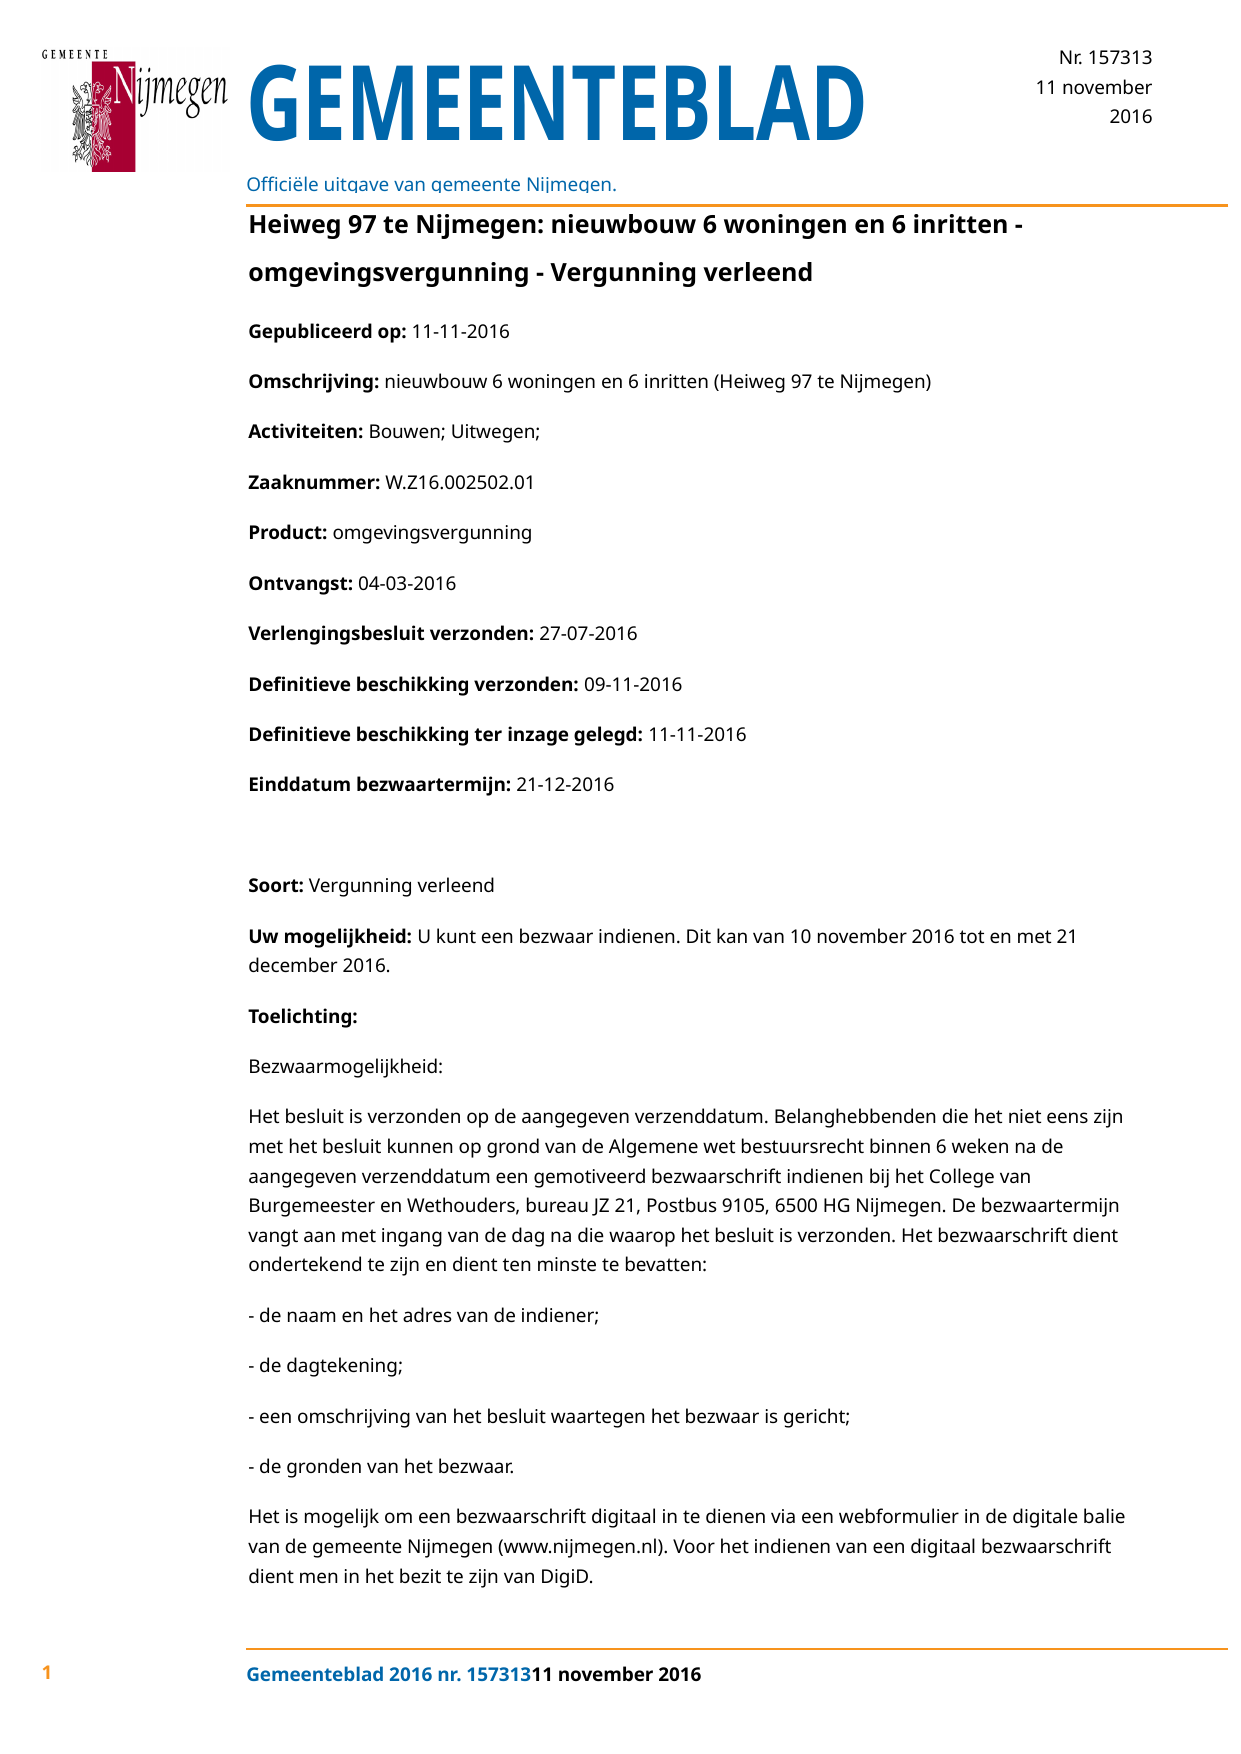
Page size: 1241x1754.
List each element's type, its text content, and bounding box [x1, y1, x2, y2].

text - de gronden van het bezwaar. [248, 1453, 1152, 1479]
text Het is mogelijk om een bezwaarschrift digitaal in te dienen via een webformulier in de digitale balie van de gemeente Nijmegen (www.nijmegen.nl). Voor het indienen van een digitaal bezwaarschrift dient men in het bezit te zijn van DigiD. [248, 1504, 1152, 1589]
picture [41, 47, 231, 172]
text Soort: Vergunning verleend [248, 872, 1152, 898]
text Definitieve beschikking ter inzage gelegd: 11-11-2016 [248, 721, 1152, 747]
text Heiweg 97 te Nijmegen: nieuwbouw 6 woningen en 6 inritten - omgevingsvergunning - Vergunning verleend [248, 207, 1152, 288]
text Einddatum bezwaartermijn: 21-12-2016 [248, 772, 1152, 797]
text Definitieve beschikking verzonden: 09-11-2016 [248, 671, 1152, 697]
text Het besluit is verzonden op de aangegeven verzenddatum. Belanghebbenden die het niet eens zijn met het besluit kunnen op grond van de Algemene wet bestuursrecht binnen 6 weken na de aangegeven verzenddatum een gemotiveerd bezwaarschrift indienen bij het College van Burgemeester en Wethouders, bureau JZ 21, Postbus 9105, 6500 HG Nijmegen. De bezwaartermijn vangt aan met ingang van de dag na die waarop het besluit is verzonden. Het bezwaarschrift dient ondertekend te zijn en dient ten minste te bevatten: [248, 1104, 1152, 1277]
text Omschrijving: nieuwbouw 6 woningen en 6 inritten (Heiweg 97 te Nijmegen) [248, 368, 1152, 394]
text Toelichting: [248, 1003, 1152, 1029]
text Bezwaarmogelijkheid: [248, 1053, 1152, 1079]
text Uw mogelijkheid: U kunt een bezwaar indienen. Dit kan van 10 november 2016 tot en met 21 december 2016. [248, 923, 1152, 978]
text Ontvangst: 04-03-2016 [248, 570, 1152, 596]
text Product: omgevingsvergunning [248, 519, 1152, 545]
text Gepubliceerd op: 11-11-2016 [248, 318, 1152, 344]
text Verlengingsbesluit verzonden: 27-07-2016 [248, 620, 1152, 646]
text - de dagtekening; [248, 1352, 1152, 1378]
text Zaaknummer: W.Z16.002502.01 [248, 469, 1152, 495]
text Activiteiten: Bouwen; Uitwegen; [248, 419, 1152, 444]
text - de naam en het adres van de indiener; [248, 1302, 1152, 1328]
text - een omschrijving van het besluit waartegen het bezwaar is gericht; [248, 1403, 1152, 1429]
